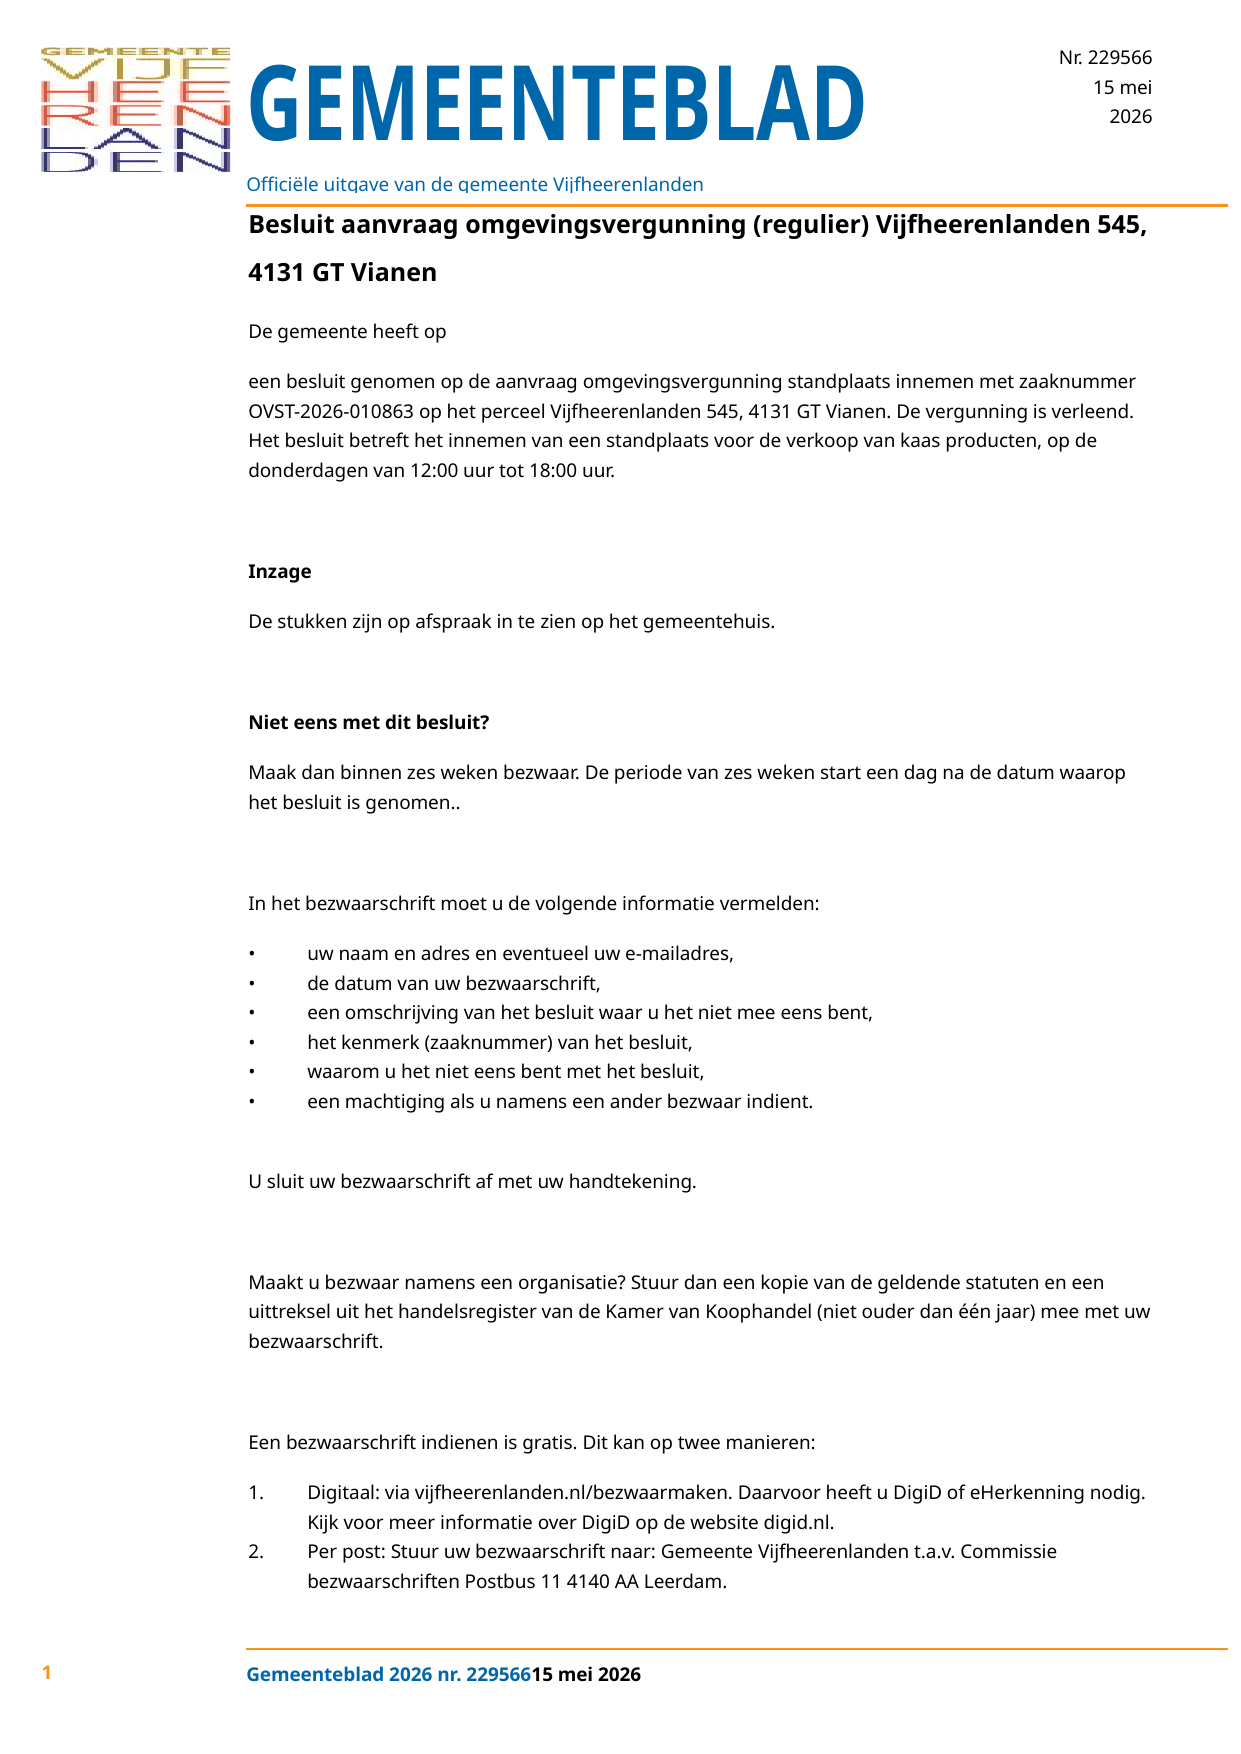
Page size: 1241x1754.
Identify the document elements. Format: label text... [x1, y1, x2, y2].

text De gemeente heeft op [248, 318, 1152, 344]
text Maakt u bezwaar namens een organisatie? Stuur dan een kopie van de geldende statuten en een uittreksel uit het handelsregister van de Kamer van Koophandel (niet ouder dan één jaar) mee met uw bezwaarschrift. [248, 1269, 1152, 1354]
text In het bezwaarschrift moet u de volgende informatie vermelden: [248, 890, 1152, 916]
list uw naam en adres en eventueel uw e-mailadres, [248, 940, 1152, 966]
text Inzage [248, 558, 1152, 584]
text Niet eens met dit besluit? [248, 709, 1152, 735]
list Digitaal: via vijfheerenlanden.nl/bezwaarmaken. Daarvoor heeft u DigiD of eHerkenning nodig. Kijk voor meer informatie over DigiD op de website digid.nl. [248, 1479, 1152, 1535]
text een besluit genomen op de aanvraag omgevingsvergunning standplaats innemen met zaaknummer OVST-2026-010863 op het perceel Vijfheerenlanden 545, 4131 GT Vianen. De vergunning is verleend. Het besluit betreft het innemen van een standplaats voor de verkoop van kaas producten, op de donderdagen van 12:00 uur tot 18:00 uur. [248, 368, 1152, 483]
text Besluit aanvraag omgevingsvergunning (regulier) Vijfheerenlanden 545, 4131 GT Vianen [248, 207, 1152, 288]
list Per post: Stuur uw bezwaarschrift naar: Gemeente Vijfheerenlanden t.a.v. Commissie bezwaarschriften Postbus 11 4140 AA Leerdam. [248, 1539, 1152, 1594]
list de datum van uw bezwaarschrift, [248, 970, 1152, 996]
list waarom u het niet eens bent met het besluit, [248, 1059, 1152, 1084]
picture [41, 47, 231, 172]
text U sluit uw bezwaarschrift af met uw handtekening. [248, 1168, 1152, 1194]
text Een bezwaarschrift indienen is gratis. Dit kan op twee manieren: [248, 1429, 1152, 1455]
list een machtiging als u namens een ander bezwaar indient. [248, 1088, 1152, 1114]
text Maak dan binnen zes weken bezwaar. De periode van zes weken start een dag na de datum waarop het besluit is genomen.. [248, 759, 1152, 815]
list het kenmerk (zaaknummer) van het besluit, [248, 1029, 1152, 1055]
text De stukken zijn op afspraak in te zien op het gemeentehuis. [248, 608, 1152, 634]
list een omschrijving van het besluit waar u het niet mee eens bent, [248, 999, 1152, 1025]
